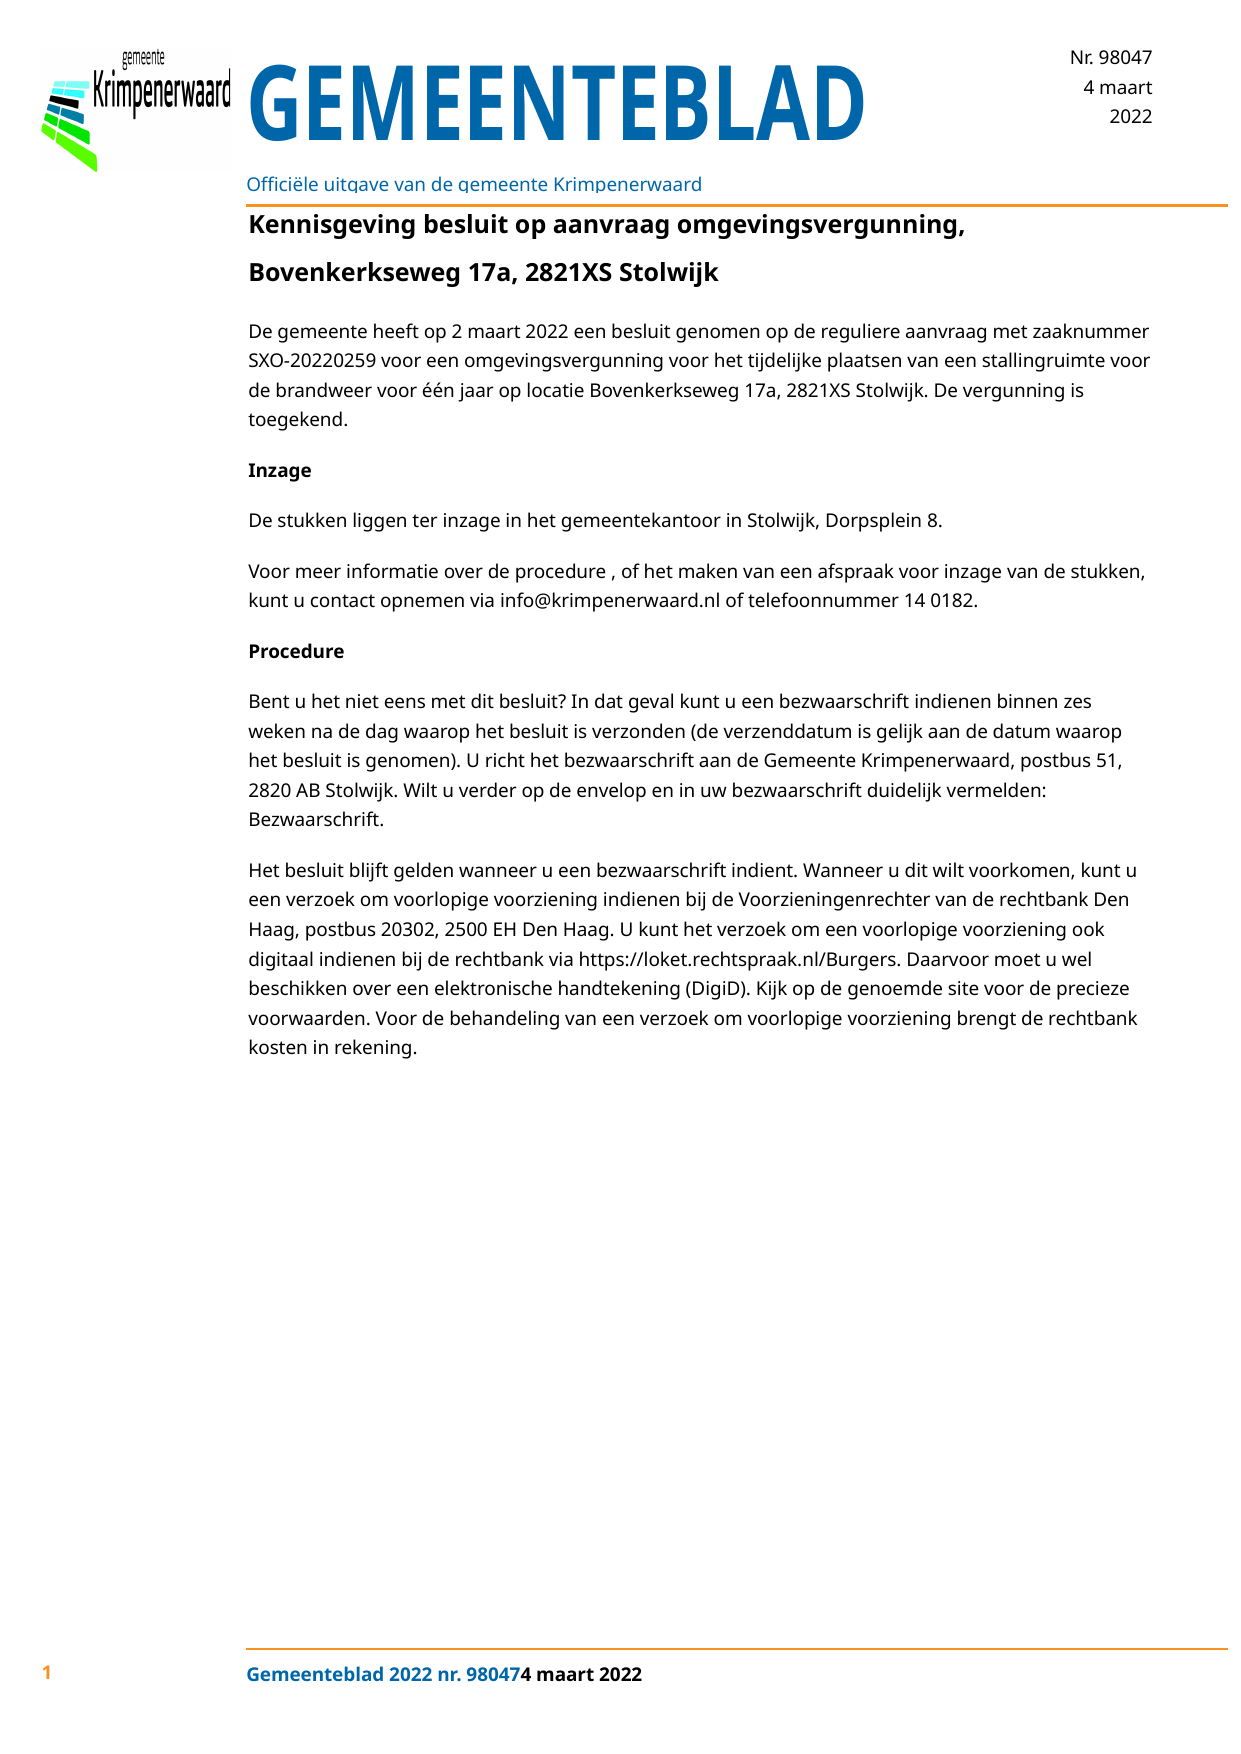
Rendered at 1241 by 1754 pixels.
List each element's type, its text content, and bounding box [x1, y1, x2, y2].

text Kennisgeving besluit op aanvraag omgevingsvergunning, Bovenkerkseweg 17a, 2821XS Stolwijk [248, 207, 1152, 288]
text Inzage [248, 457, 1152, 483]
text De gemeente heeft op 2 maart 2022 een besluit genomen op de reguliere aanvraag met zaaknummer SXO-20220259 voor een omgevingsvergunning voor het tijdelijke plaatsen van een stallingruimte voor de brandweer voor één jaar op locatie Bovenkerkseweg 17a, 2821XS Stolwijk. De vergunning is toegekend. [248, 318, 1152, 432]
picture [41, 47, 231, 172]
text De stukken liggen ter inzage in het gemeentekantoor in Stolwijk, Dorpsplein 8. [248, 507, 1152, 533]
text Voor meer informatie over de procedure , of het maken van een afspraak voor inzage van de stukken, kunt u contact opnemen via info@krimpenerwaard.nl of telefoonnummer 14 0182. [248, 558, 1152, 613]
text Bent u het niet eens met dit besluit? In dat geval kunt u een bezwaarschrift indienen binnen zes weken na de dag waarop het besluit is verzonden (de verzenddatum is gelijk aan de datum waarop het besluit is genomen). U richt het bezwaarschrift aan de Gemeente Krimpenerwaard, postbus 51, 2820 AB Stolwijk. Wilt u verder op de envelop en in uw bezwaarschrift duidelijk vermelden: Bezwaarschrift. [248, 688, 1152, 832]
text Het besluit blijft gelden wanneer u een bezwaarschrift indient. Wanneer u dit wilt voorkomen, kunt u een verzoek om voorlopige voorziening indienen bij de Voorzieningenrechter van de rechtbank Den Haag, postbus 20302, 2500 EH Den Haag. U kunt het verzoek om een voorlopige voorziening ook digitaal indienen bij de rechtbank via https://loket.rechtspraak.nl/Burgers. Daarvoor moet u wel beschikken over een elektronische handtekening (DigiD). Kijk op de genoemde site voor de precieze voorwaarden. Voor de behandeling van een verzoek om voorlopige voorziening brengt de rechtbank kosten in rekening. [248, 857, 1152, 1060]
text Procedure [248, 638, 1152, 664]
